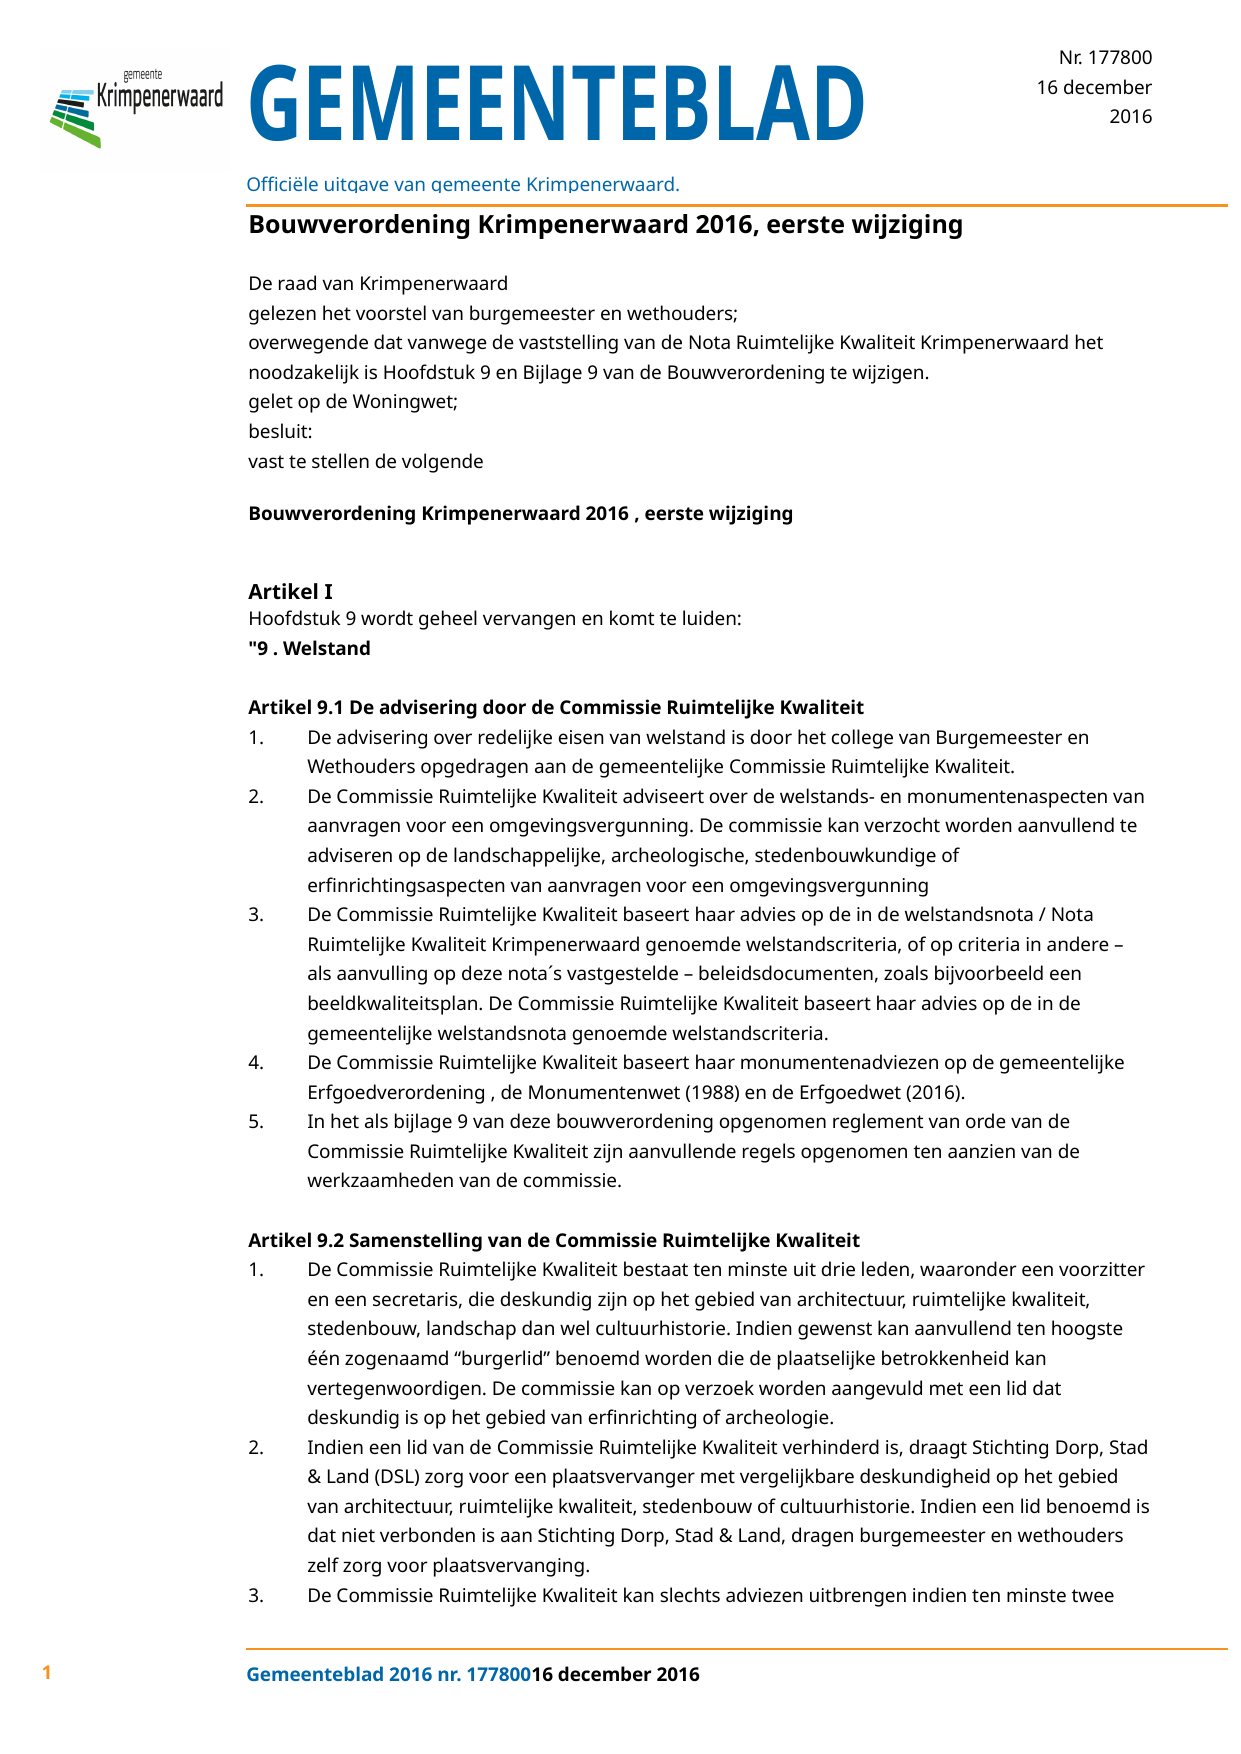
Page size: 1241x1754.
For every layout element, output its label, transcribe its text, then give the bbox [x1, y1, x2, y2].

text Bouwverordening Krimpenerwaard 2016 , eerste wijziging [248, 498, 1152, 527]
list De Commissie Ruimtelijke Kwaliteit baseert haar advies op de in de welstandsnota / Nota Ruimtelijke Kwaliteit Krimpenerwaard genoemde welstandscriteria, of op criteria in andere – als aanvulling op deze nota´s vastgestelde – beleidsdocumenten, zoals bijvoorbeeld een beeldkwaliteitsplan. De Commissie Ruimtelijke Kwaliteit baseert haar advies op de in de gemeentelijke welstandsnota genoemde welstandscriteria. [248, 901, 1152, 1045]
text Hoofdstuk 9 wordt geheel vervangen en komt te luiden: [248, 606, 1152, 631]
picture [41, 47, 231, 172]
text gelet op de Woningwet; [248, 389, 1152, 414]
text gelezen het voorstel van burgemeester en wethouders; [248, 300, 1152, 326]
list De Commissie Ruimtelijke Kwaliteit adviseert over de welstands- en monumentenaspecten van aanvragen voor een omgevingsvergunning. De commissie kan verzocht worden aanvullend te adviseren op de landschappelijke, archeologische, stedenbouwkundige of erfinrichtingsaspecten van aanvragen voor een omgevingsvergunning [248, 783, 1152, 897]
text Artikel 9.1 De advisering door de Commissie Ruimtelijke Kwaliteit [248, 694, 1152, 720]
list In het als bijlage 9 van deze bouwverordening opgenomen reglement van orde van de Commissie Ruimtelijke Kwaliteit zijn aanvullende regels opgenomen ten aanzien van de werkzaamheden van de commissie. [248, 1108, 1152, 1193]
list De Commissie Ruimtelijke Kwaliteit kan slechts adviezen uitbrengen indien ten minste twee [248, 1582, 1152, 1607]
text De raad van Krimpenerwaard [248, 270, 1152, 296]
list De advisering over redelijke eisen van welstand is door het college van Burgemeester en Wethouders opgedragen aan de gemeentelijke Commissie Ruimtelijke Kwaliteit. [248, 724, 1152, 779]
list Indien een lid van de Commissie Ruimtelijke Kwaliteit verhinderd is, draagt Stichting Dorp, Stad & Land (DSL) zorg voor een plaatsvervanger met vergelijkbare deskundigheid op het gebied van architectuur, ruimtelijke kwaliteit, stedenbouw of cultuurhistorie. Indien een lid benoemd is dat niet verbonden is aan Stichting Dorp, Stad & Land, dragen burgemeester en wethouders zelf zorg voor plaatsvervanging. [248, 1434, 1152, 1578]
list De Commissie Ruimtelijke Kwaliteit bestaat ten minste uit drie leden, waaronder een voorzitter en een secretaris, die deskundig zijn op het gebied van architectuur, ruimtelijke kwaliteit, stedenbouw, landschap dan wel cultuurhistorie. Indien gewenst kan aanvullend ten hoogste één zogenaamd “burgerlid” benoemd worden die de plaatselijke betrokkenheid kan vertegenwoordigen. De commissie kan op verzoek worden aangevuld met een lid dat deskundig is op het gebied van erfinrichting of archeologie. [248, 1256, 1152, 1430]
text vast te stellen de volgende [248, 448, 1152, 473]
text Artikel I [248, 577, 1152, 606]
text Bouwverordening Krimpenerwaard 2016, eerste wijziging [248, 207, 1152, 241]
list De Commissie Ruimtelijke Kwaliteit baseert haar monumentenadviezen op de gemeentelijke Erfgoedverordening , de Monumentenwet (1988) en de Erfgoedwet (2016). [248, 1049, 1152, 1104]
text Artikel 9.2 Samenstelling van de Commissie Ruimtelijke Kwaliteit [248, 1227, 1152, 1252]
text "9 . Welstand [248, 635, 1152, 661]
text besluit: [248, 418, 1152, 444]
text overwegende dat vanwege de vaststelling van de Nota Ruimtelijke Kwaliteit Krimpenerwaard het noodzakelijk is Hoofdstuk 9 en Bijlage 9 van de Bouwverordening te wijzigen. [248, 329, 1152, 385]
